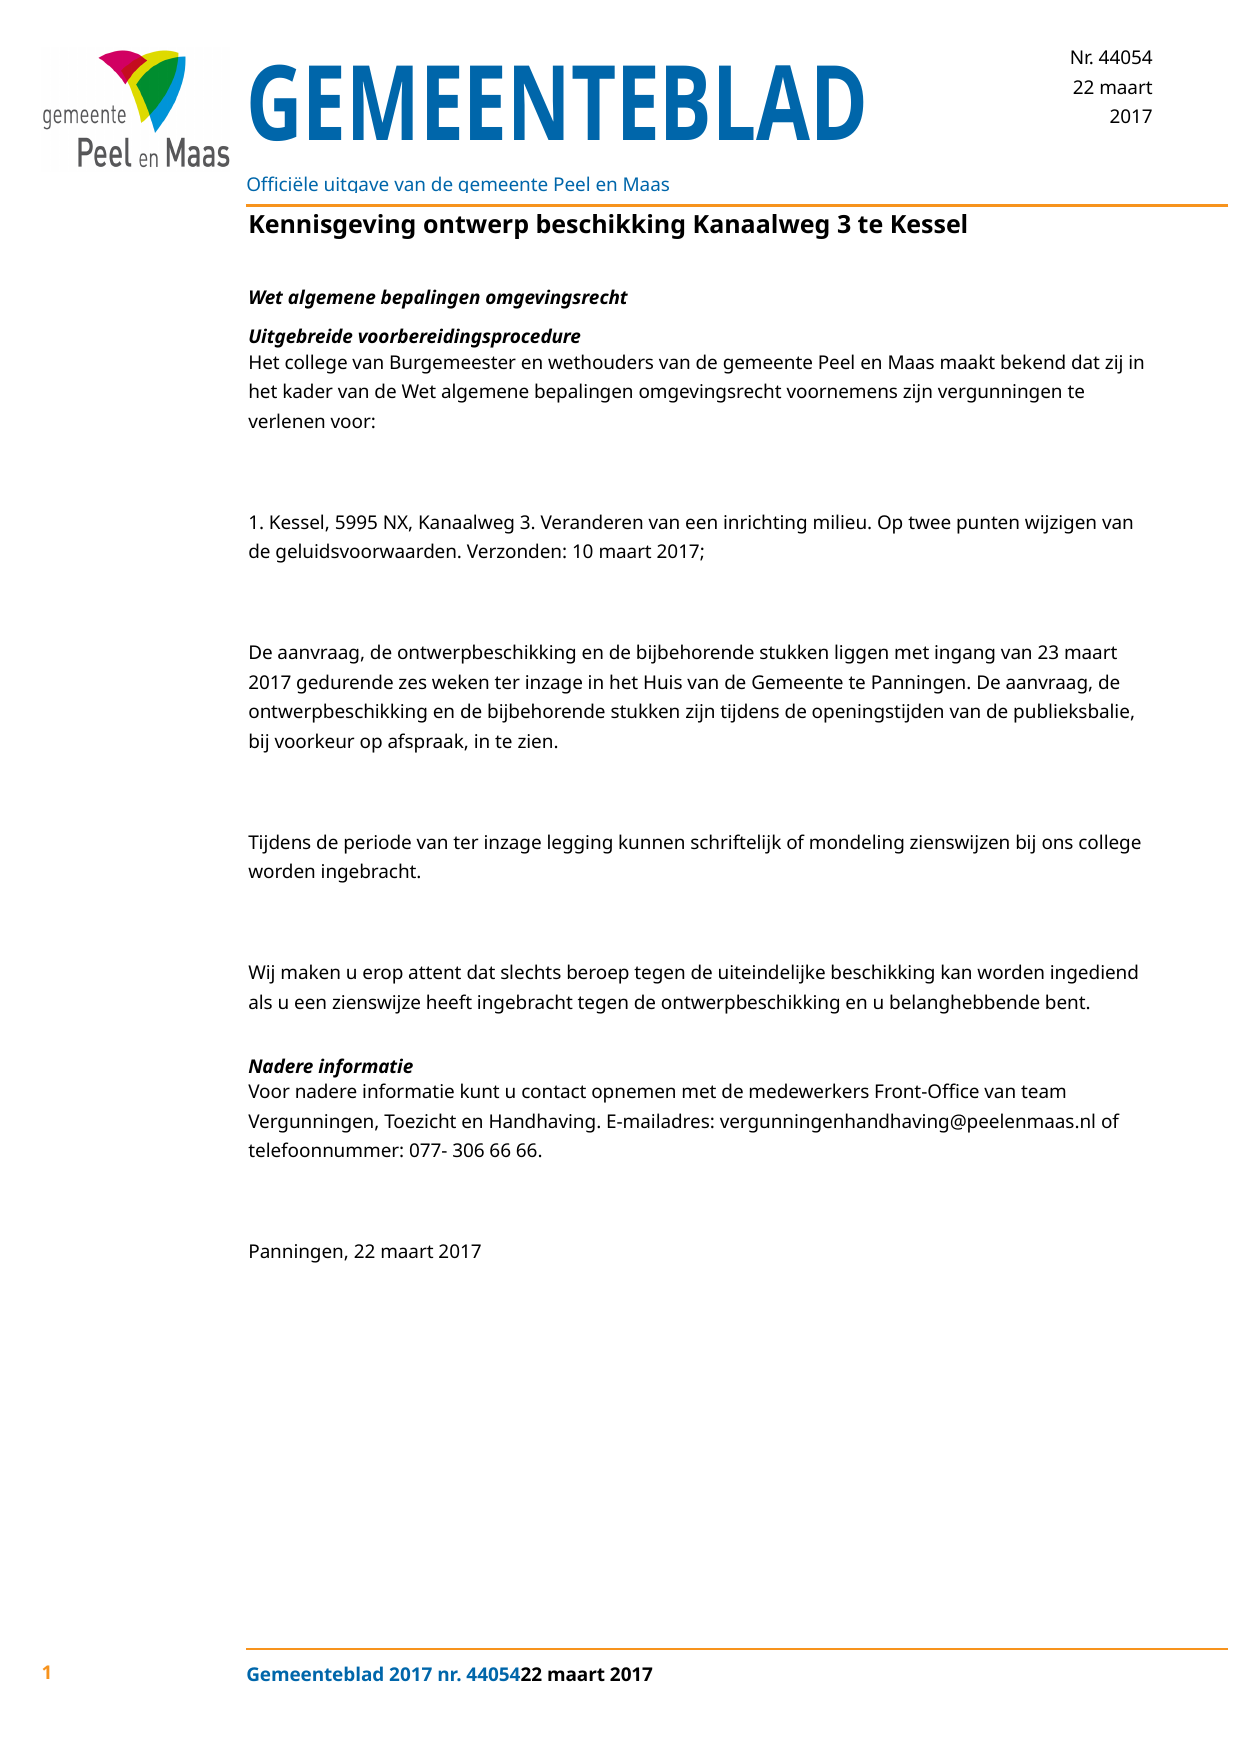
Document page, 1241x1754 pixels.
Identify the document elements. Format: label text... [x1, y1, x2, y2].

text Panningen, 22 maart 2017 [248, 1238, 1152, 1264]
text Wet algemene bepalingen omgevingsrecht [248, 284, 1152, 309]
text Voor nadere informatie kunt u contact opnemen met de medewerkers Front-Office van team Vergunningen, Toezicht en Handhaving. E-mailadres: vergunningenhandhaving@peelenmaas.nl of telefoonnummer: 077- 306 66 66. [248, 1078, 1152, 1163]
text Het college van Burgemeester en wethouders van de gemeente Peel en Maas maakt bekend dat zij in het kader van de Wet algemene bepalingen omgevingsrecht voornemens zijn vergunningen te verlenen voor: [248, 349, 1152, 434]
text 1. Kessel, 5995 NX, Kanaalweg 3. Veranderen van een inrichting milieu. Op twee punten wijzigen van de geluidsvoorwaarden. Verzonden: 10 maart 2017; [248, 509, 1152, 564]
text Nadere informatie [248, 1053, 1152, 1078]
text Wij maken u erop attent dat slechts beroep tegen de uiteindelijke beschikking kan worden ingediend als u een zienswijze heeft ingebracht tegen de ontwerpbeschikking en u belanghebbende bent. [248, 959, 1152, 1014]
text Uitgebreide voorbereidingsprocedure [248, 323, 1152, 349]
text Tijdens de periode van ter inzage legging kunnen schriftelijk of mondeling zienswijzen bij ons college worden ingebracht. [248, 829, 1152, 884]
picture [41, 47, 231, 172]
text Kennisgeving ontwerp beschikking Kanaalweg 3 te Kessel [248, 207, 1152, 241]
text De aanvraag, de ontwerpbeschikking en de bijbehorende stukken liggen met ingang van 23 maart 2017 gedurende zes weken ter inzage in het Huis van de Gemeente te Panningen. De aanvraag, de ontwerpbeschikking en de bijbehorende stukken zijn tijdens de openingstijden van de publieksbalie, bij voorkeur op afspraak, in te zien. [248, 639, 1152, 754]
